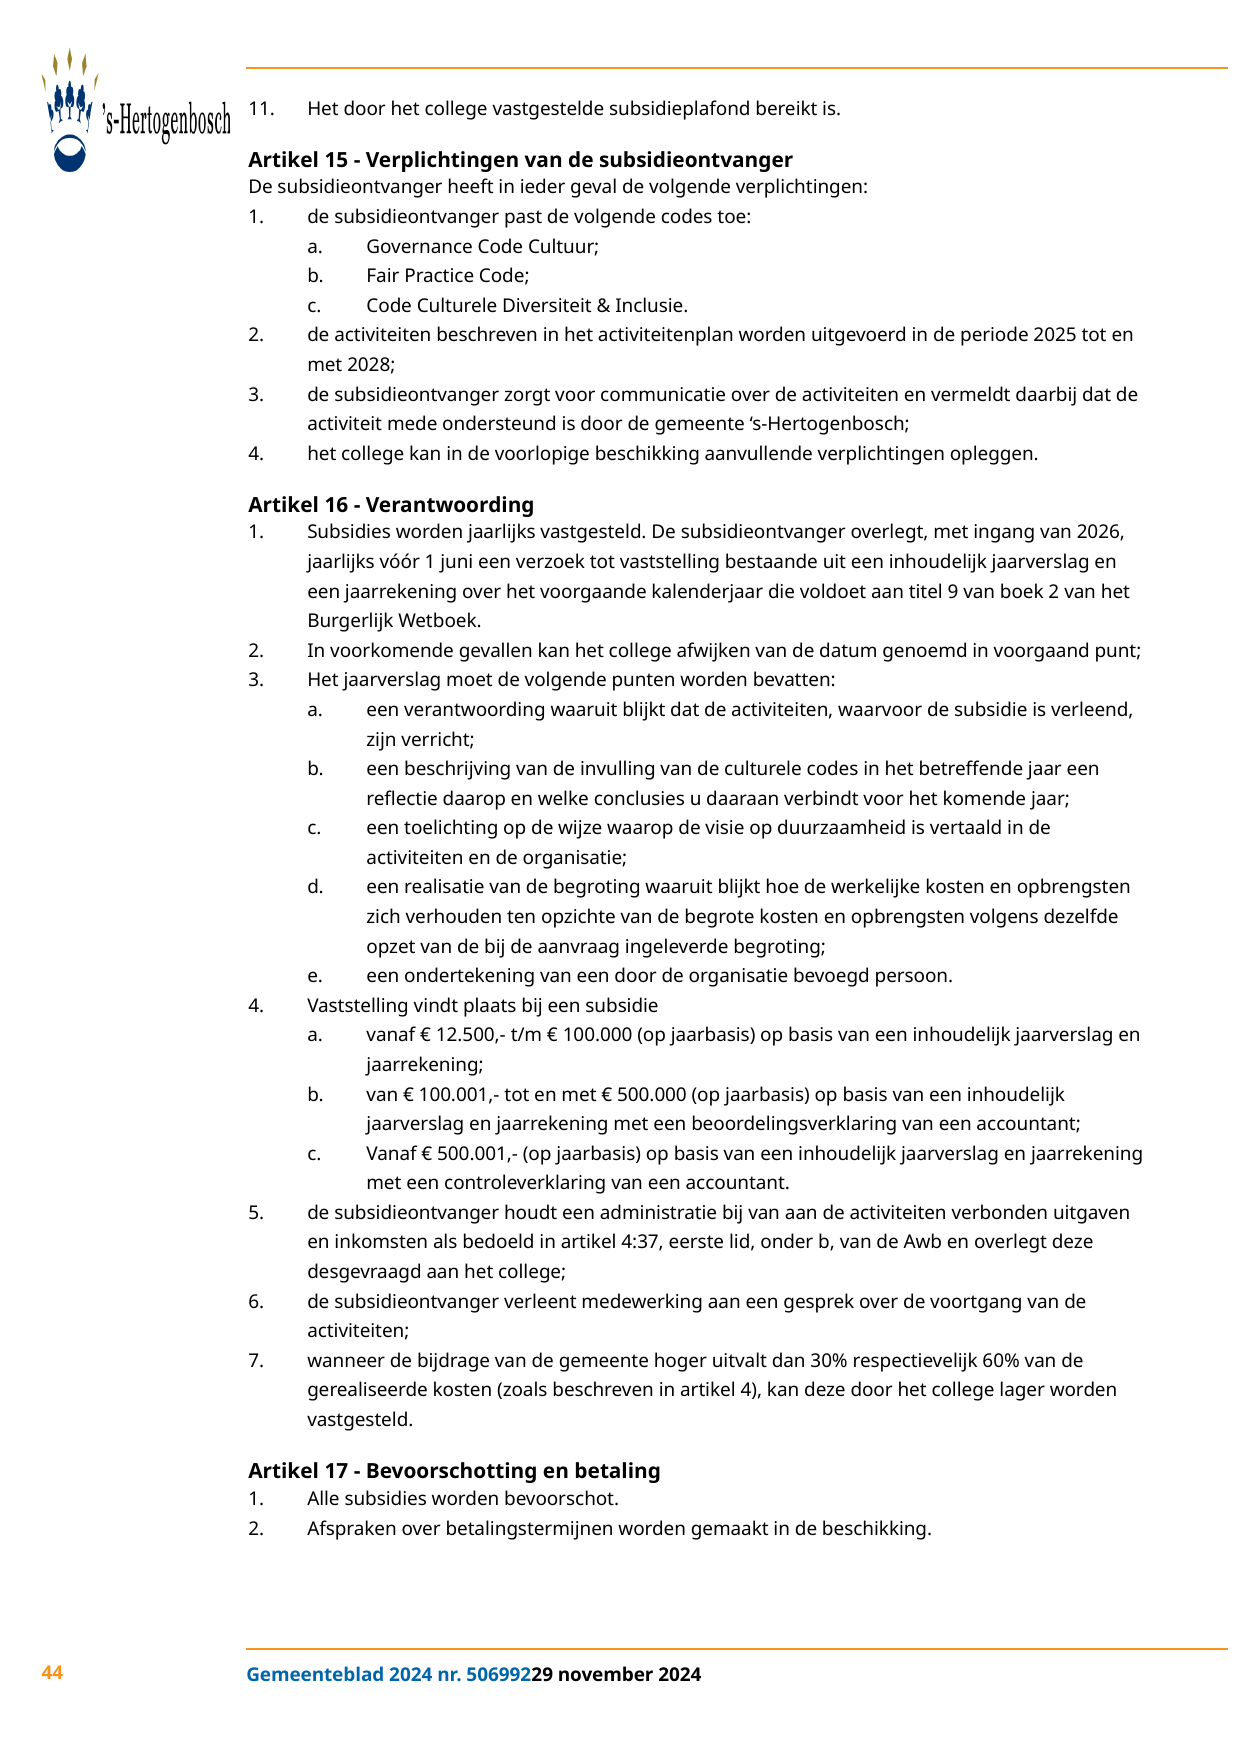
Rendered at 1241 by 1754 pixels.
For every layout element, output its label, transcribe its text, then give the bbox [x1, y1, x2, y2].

list Subsidies worden jaarlijks vastgesteld. De subsidieontvanger overlegt, met ingang van 2026, jaarlijks vóór 1 juni een verzoek tot vaststelling bestaande uit een inhoudelijk jaarverslag en een jaarrekening over het voorgaande kalenderjaar die voldoet aan titel 9 van boek 2 van het Burgerlijk Wetboek. [248, 519, 1152, 633]
text Artikel 16 - Verantwoording [248, 490, 1152, 519]
list de subsidieontvanger past de volgende codes toe: [248, 203, 1152, 229]
list van € 100.001,- tot en met € 500.000 (op jaarbasis) op basis van een inhoudelijk jaarverslag en jaarrekening met een beoordelingsverklaring van een accountant; [307, 1081, 1152, 1136]
list een realisatie van de begroting waaruit blijkt hoe de werkelijke kosten en opbrengsten zich verhouden ten opzichte van de begrote kosten en opbrengsten volgens dezelfde opzet van de bij de aanvraag ingeleverde begroting; [307, 874, 1152, 959]
text Artikel 17 - Bevoorschotting en betaling [248, 1457, 1152, 1485]
list Alle subsidies worden bevoorschot. [248, 1485, 1152, 1511]
list een beschrijving van de invulling van de culturele codes in het betreffende jaar een reflectie daarop en welke conclusies u daaraan verbindt voor het komende jaar; [307, 755, 1152, 811]
list Code Culturele Diversiteit & Inclusie. [307, 292, 1152, 318]
list In voorkomende gevallen kan het college afwijken van de datum genoemd in voorgaand punt; [248, 637, 1152, 663]
text De subsidieontvanger heeft in ieder geval de volgende verplichtingen: [248, 174, 1152, 199]
text Artikel 15 - Verplichtingen van de subsidieontvanger [248, 145, 1152, 174]
list Vaststelling vindt plaats bij een subsidie [248, 992, 1152, 1018]
list een verantwoording waaruit blijkt dat de activiteiten, waarvoor de subsidie is verleend, zijn verricht; [307, 696, 1152, 752]
list vanaf € 12.500,- t/m € 100.000 (op jaarbasis) op basis van een inhoudelijk jaarverslag en jaarrekening; [307, 1022, 1152, 1077]
list de subsidieontvanger verleent medewerking aan een gesprek over de voortgang van de activiteiten; [248, 1288, 1152, 1343]
list Vanaf € 500.001,- (op jaarbasis) op basis van een inhoudelijk jaarverslag en jaarrekening met een controleverklaring van een accountant. [307, 1140, 1152, 1195]
list het college kan in de voorlopige beschikking aanvullende verplichtingen opleggen. [248, 440, 1152, 466]
list Fair Practice Code; [307, 262, 1152, 288]
list wanneer de bijdrage van de gemeente hoger uitvalt dan 30% respectievelijk 60% van de gerealiseerde kosten (zoals beschreven in artikel 4), kan deze door het college lager worden vastgesteld. [248, 1347, 1152, 1432]
picture [41, 47, 231, 172]
list Afspraken over betalingstermijnen worden gemaakt in de beschikking. [248, 1515, 1152, 1540]
list Governance Code Cultuur; [307, 233, 1152, 258]
list de subsidieontvanger zorgt voor communicatie over de activiteiten en vermeldt daarbij dat de activiteit mede ondersteund is door de gemeente ‘s-Hertogenbosch; [248, 381, 1152, 436]
list de subsidieontvanger houdt een administratie bij van aan de activiteiten verbonden uitgaven en inkomsten als bedoeld in artikel 4:37, eerste lid, onder b, van de Awb en overlegt deze desgevraagd aan het college; [248, 1199, 1152, 1284]
list de activiteiten beschreven in het activiteitenplan worden uitgevoerd in de periode 2025 tot en met 2028; [248, 322, 1152, 377]
list Het jaarverslag moet de volgende punten worden bevatten: [248, 667, 1152, 692]
list Het door het college vastgestelde subsidieplafond bereikt is. [248, 95, 1152, 121]
list een toelichting op de wijze waarop de visie op duurzaamheid is vertaald in de activiteiten en de organisatie; [307, 814, 1152, 870]
list een ondertekening van een door de organisatie bevoegd persoon. [307, 962, 1152, 988]
